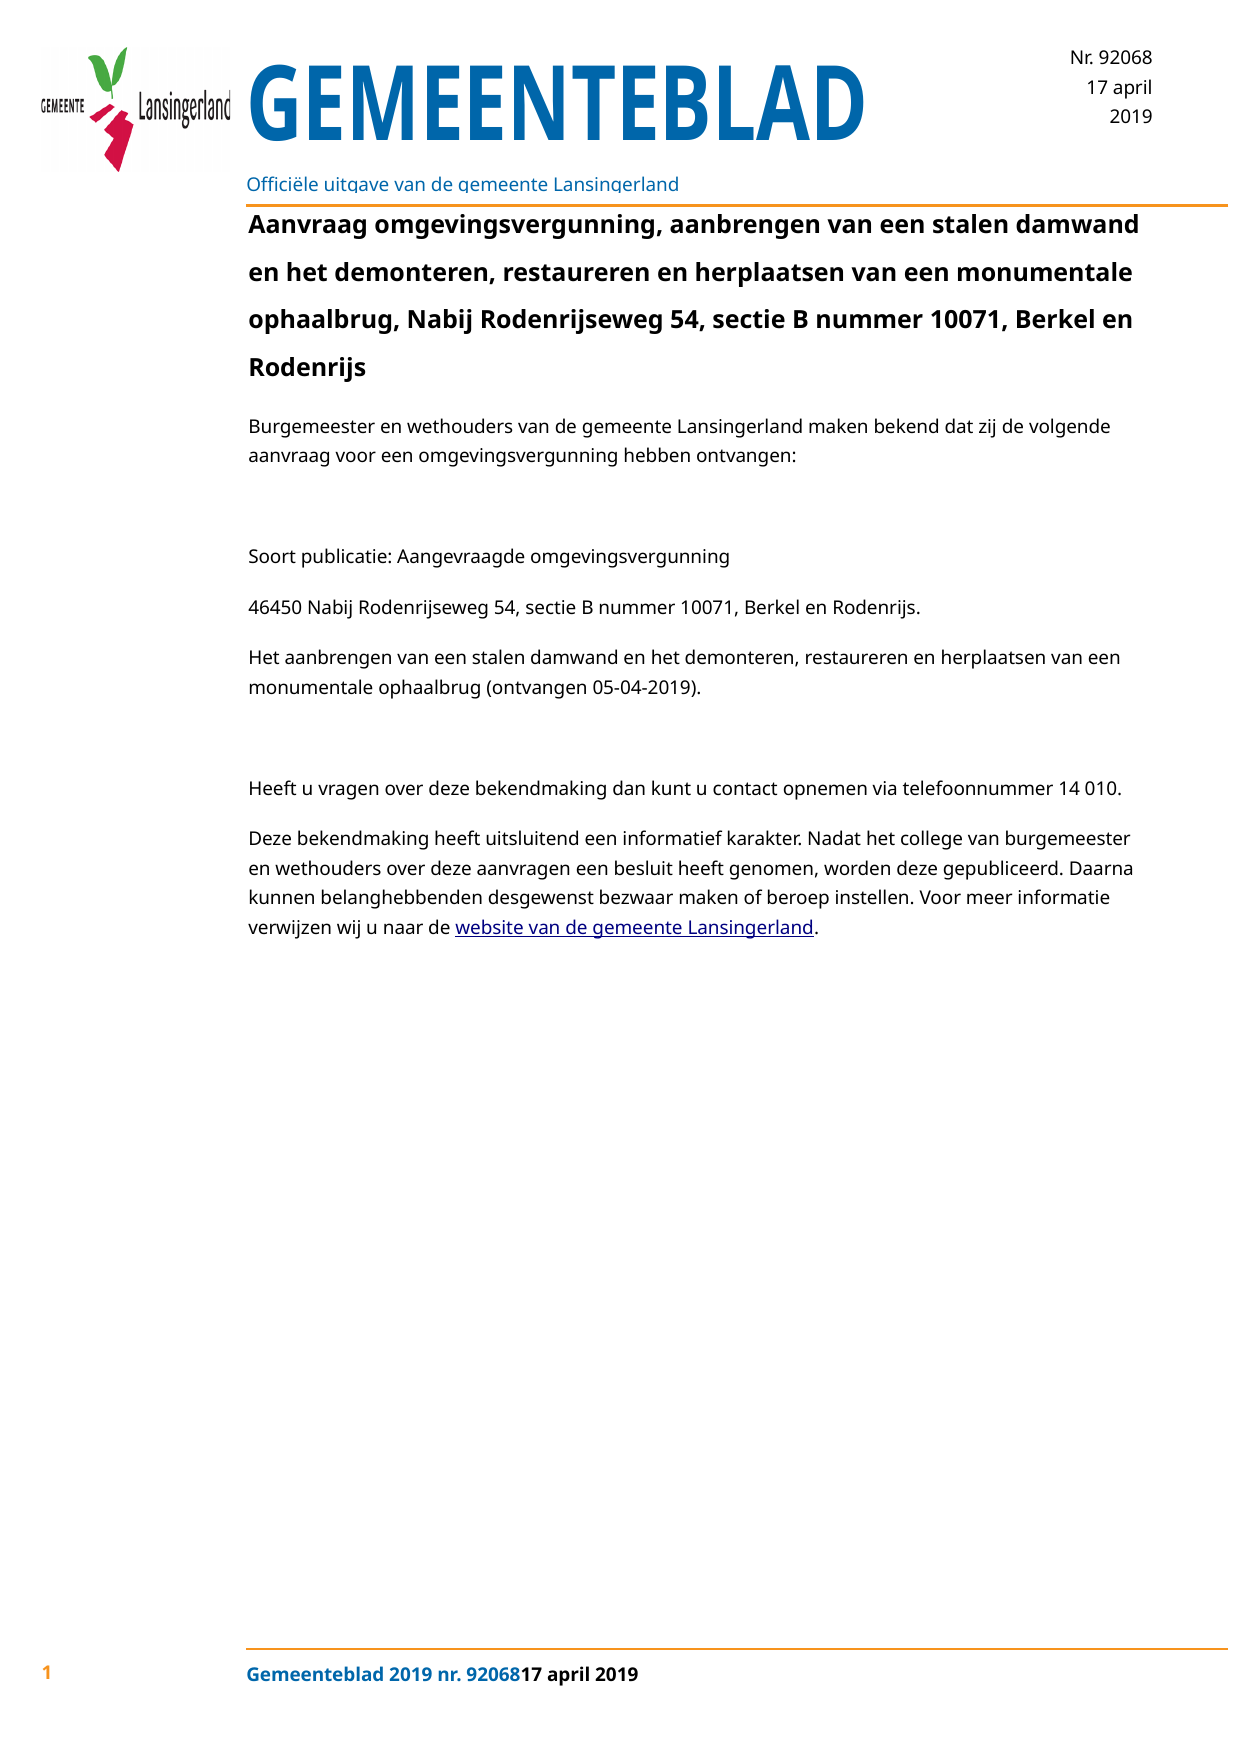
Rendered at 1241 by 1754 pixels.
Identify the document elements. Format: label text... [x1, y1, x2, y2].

text Soort publicatie: Aangevraagde omgevingsvergunning [248, 543, 1152, 569]
text Het aanbrengen van een stalen damwand en het demonteren, restaureren en herplaatsen van een monumentale ophaalbrug (ontvangen 05-04-2019). [248, 644, 1152, 700]
text Burgemeester en wethouders van de gemeente Lansingerland maken bekend dat zij de volgende aanvraag voor een omgevingsvergunning hebben ontvangen: [248, 413, 1152, 468]
text Deze bekendmaking heeft uitsluitend een informatief karakter. Nadat het college van burgemeester en wethouders over deze aanvragen een besluit heeft genomen, worden deze gepubliceerd. Daarna kunnen belanghebbenden desgewenst bezwaar maken of beroep instellen. Voor meer informatie verwijzen wij u naar de website van de gemeente Lansingerland. [248, 825, 1152, 940]
picture [41, 47, 231, 172]
text Heeft u vragen over deze bekendmaking dan kunt u contact opnemen via telefoonnummer 14 010. [248, 775, 1152, 801]
text Aanvraag omgevingsvergunning, aanbrengen van een stalen damwand en het demonteren, restaureren en herplaatsen van een monumentale ophaalbrug, Nabij Rodenrijseweg 54, sectie B nummer 10071, Berkel en Rodenrijs [248, 207, 1152, 384]
text 46450 Nabij Rodenrijseweg 54, sectie B nummer 10071, Berkel en Rodenrijs. [248, 594, 1152, 620]
